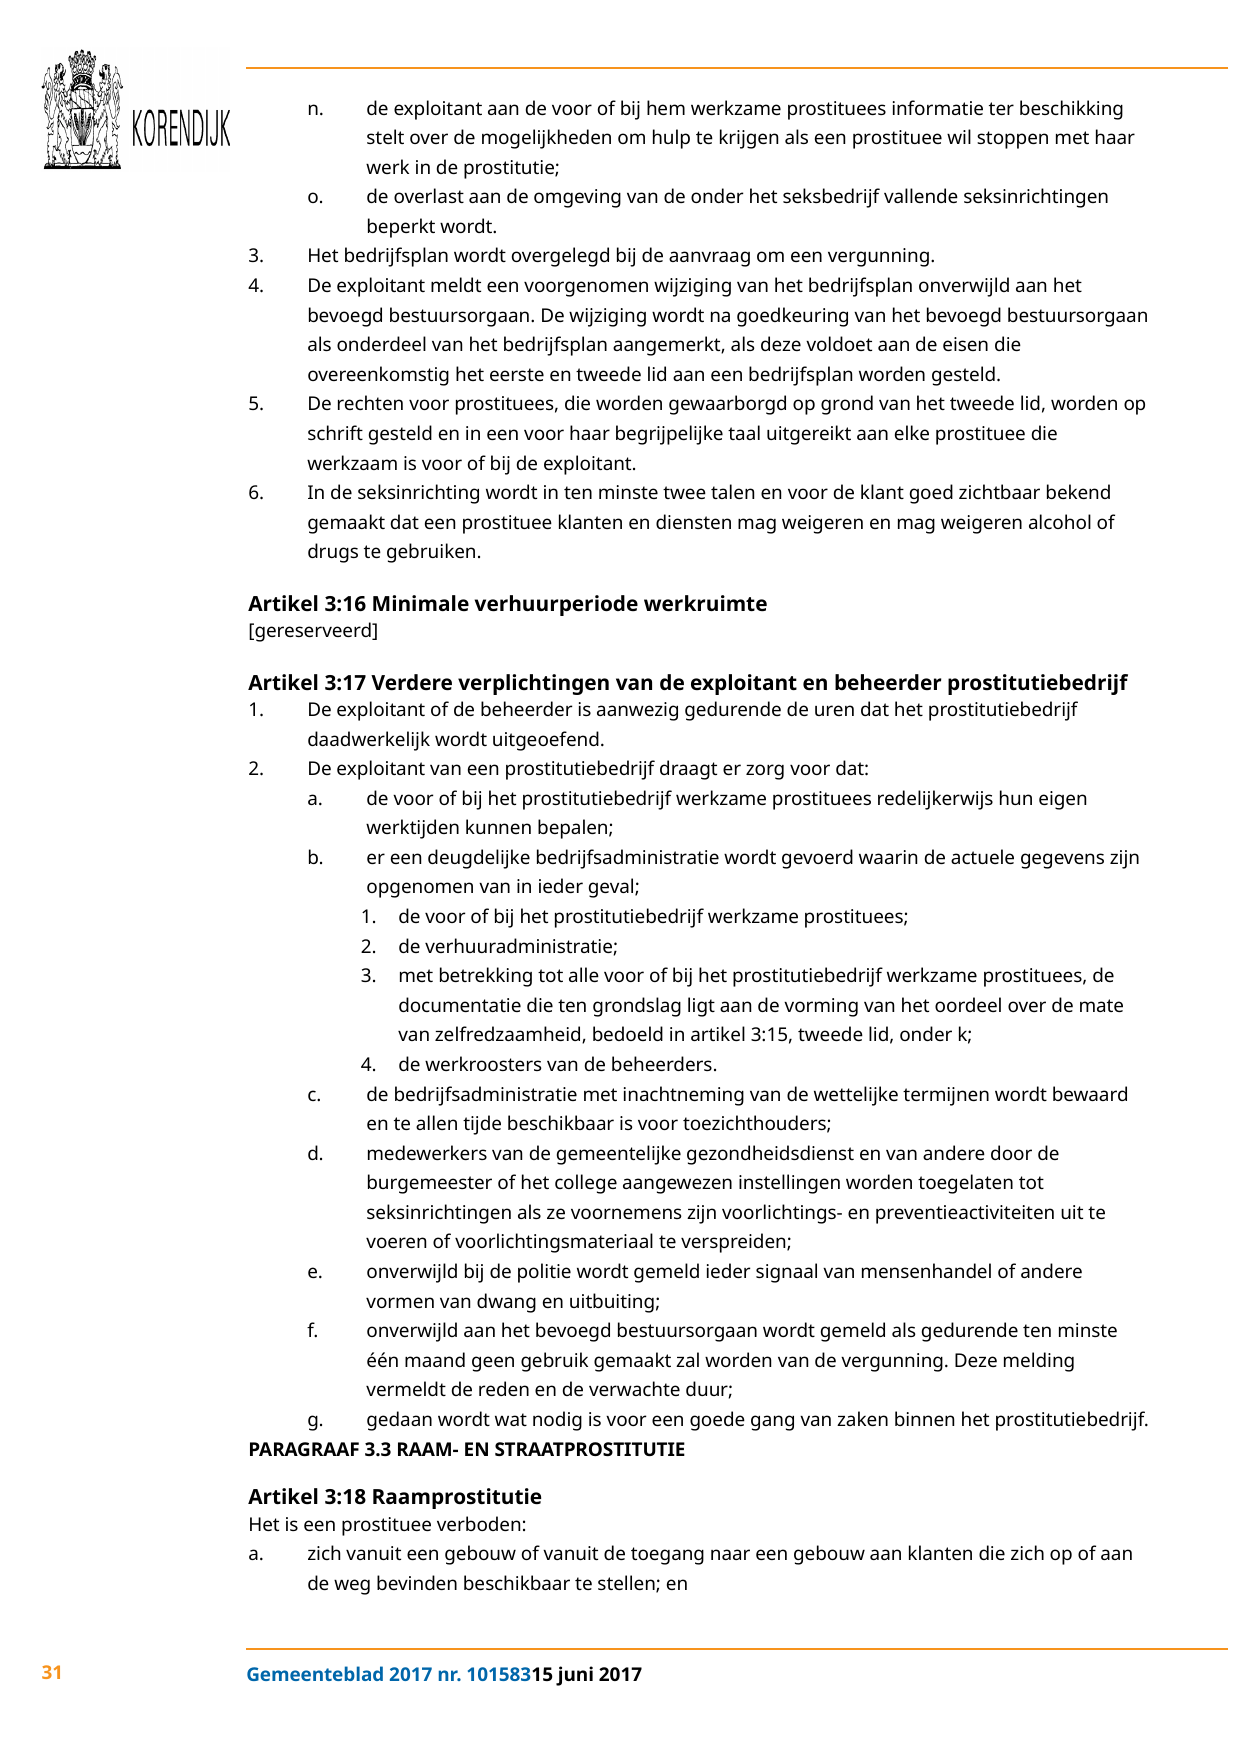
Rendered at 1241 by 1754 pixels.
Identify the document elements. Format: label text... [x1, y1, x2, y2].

list In de seksinrichting wordt in ten minste twee talen en voor de klant goed zichtbaar bekend gemaakt dat een prostituee klanten en diensten mag weigeren en mag weigeren alcohol of drugs te gebruiken. [248, 479, 1152, 564]
list De exploitant van een prostitutiebedrijf draagt er zorg voor dat: [248, 755, 1152, 781]
list er een deugdelijke bedrijfsadministratie wordt gevoerd waarin de actuele gegevens zijn opgenomen van in ieder geval; [307, 844, 1152, 899]
text Artikel 3:16 Minimale verhuurperiode werkruimte [248, 589, 1152, 617]
list de bedrijfsadministratie met inachtneming van de wettelijke termijnen wordt bewaard en te allen tijde beschikbaar is voor toezichthouders; [307, 1081, 1152, 1136]
text Artikel 3:18 Raamprostitutie [248, 1482, 1152, 1511]
text [gereserveerd] [248, 617, 1152, 643]
list de exploitant aan de voor of bij hem werkzame prostituees informatie ter beschikking stelt over de mogelijkheden om hulp te krijgen als een prostituee wil stoppen met haar werk in de prostitutie; [307, 95, 1152, 180]
list met betrekking tot alle voor of bij het prostitutiebedrijf werkzame prostituees, de documentatie die ten grondslag ligt aan de vorming van het oordeel over de mate van zelfredzaamheid, bedoeld in artikel 3:15, tweede lid, onder k; [361, 962, 1152, 1047]
list gedaan wordt wat nodig is voor een goede gang van zaken binnen het prostitutiebedrijf. [307, 1406, 1152, 1432]
list zich vanuit een gebouw of vanuit de toegang naar een gebouw aan klanten die zich op of aan de weg bevinden beschikbaar te stellen; en [248, 1540, 1152, 1596]
picture [41, 47, 231, 172]
list De rechten voor prostituees, die worden gewaarborgd op grond van het tweede lid, worden op schrift gesteld en in een voor haar begrijpelijke taal uitgereikt aan elke prostituee die werkzaam is voor of bij de exploitant. [248, 391, 1152, 476]
list onverwijld aan het bevoegd bestuursorgaan wordt gemeld als gedurende ten minste één maand geen gebruik gemaakt zal worden van de vergunning. Deze melding vermeldt de reden en de verwachte duur; [307, 1317, 1152, 1402]
list onverwijld bij de politie wordt gemeld ieder signaal van mensenhandel of andere vormen van dwang en uitbuiting; [307, 1258, 1152, 1314]
text Het is een prostituee verboden: [248, 1511, 1152, 1537]
list de voor of bij het prostitutiebedrijf werkzame prostituees; [361, 903, 1152, 929]
list de werkroosters van de beheerders. [361, 1051, 1152, 1077]
list Het bedrijfsplan wordt overgelegd bij de aanvraag om een vergunning. [248, 243, 1152, 268]
list de verhuuradministratie; [361, 933, 1152, 959]
text Artikel 3:17 Verdere verplichtingen van de exploitant en beheerder prostitutiebedrijf [248, 668, 1152, 696]
list medewerkers van de gemeentelijke gezondheidsdienst en van andere door de burgemeester of het college aangewezen instellingen worden toegelaten tot seksinrichtingen als ze voornemens zijn voorlichtings- en preventieactiviteiten uit te voeren of voorlichtingsmateriaal te verspreiden; [307, 1140, 1152, 1254]
list De exploitant meldt een voorgenomen wijziging van het bedrijfsplan onverwijld aan het bevoegd bestuursorgaan. De wijziging wordt na goedkeuring van het bevoegd bestuursorgaan als onderdeel van het bedrijfsplan aangemerkt, als deze voldoet aan de eisen die overeenkomstig het eerste en tweede lid aan een bedrijfsplan worden gesteld. [248, 272, 1152, 387]
list De exploitant of de beheerder is aanwezig gedurende de uren dat het prostitutiebedrijf daadwerkelijk wordt uitgeoefend. [248, 696, 1152, 752]
list de voor of bij het prostitutiebedrijf werkzame prostituees redelijkerwijs hun eigen werktijden kunnen bepalen; [307, 785, 1152, 840]
text PARAGRAAF 3.3 RAAM- EN STRAATPROSTITUTIE [248, 1436, 1152, 1462]
list de overlast aan de omgeving van de onder het seksbedrijf vallende seksinrichtingen beperkt wordt. [307, 183, 1152, 239]
